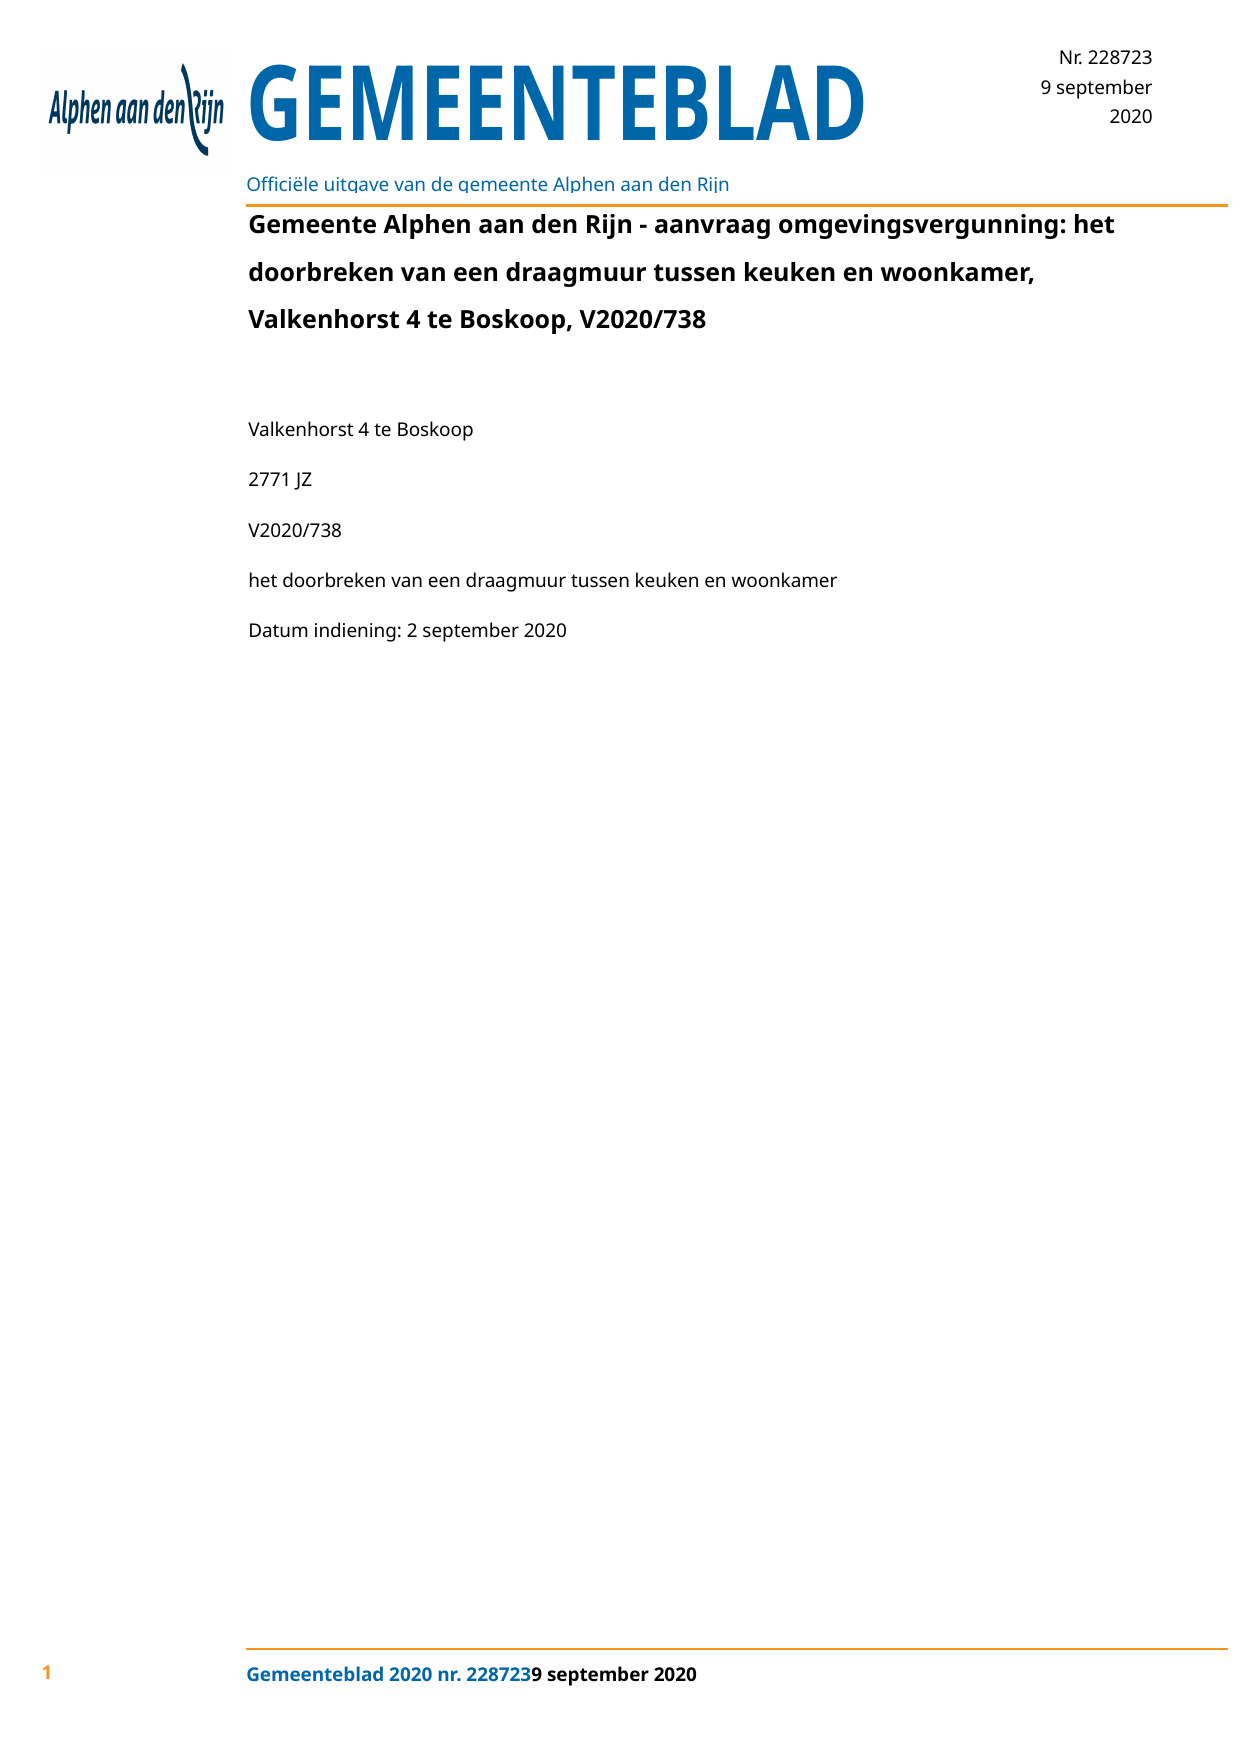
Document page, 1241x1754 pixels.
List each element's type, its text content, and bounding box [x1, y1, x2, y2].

text Valkenhorst 4 te Boskoop [248, 416, 1152, 442]
text V2020/738 [248, 517, 1152, 542]
text Datum indiening: 2 september 2020 [248, 618, 1152, 643]
text 2771 JZ [248, 466, 1152, 492]
text Gemeente Alphen aan den Rijn - aanvraag omgevingsvergunning: het doorbreken van een draagmuur tussen keuken en woonkamer, Valkenhorst 4 te Boskoop, V2020/738 [248, 207, 1152, 336]
picture [41, 47, 231, 172]
text het doorbreken van een draagmuur tussen keuken en woonkamer [248, 567, 1152, 593]
